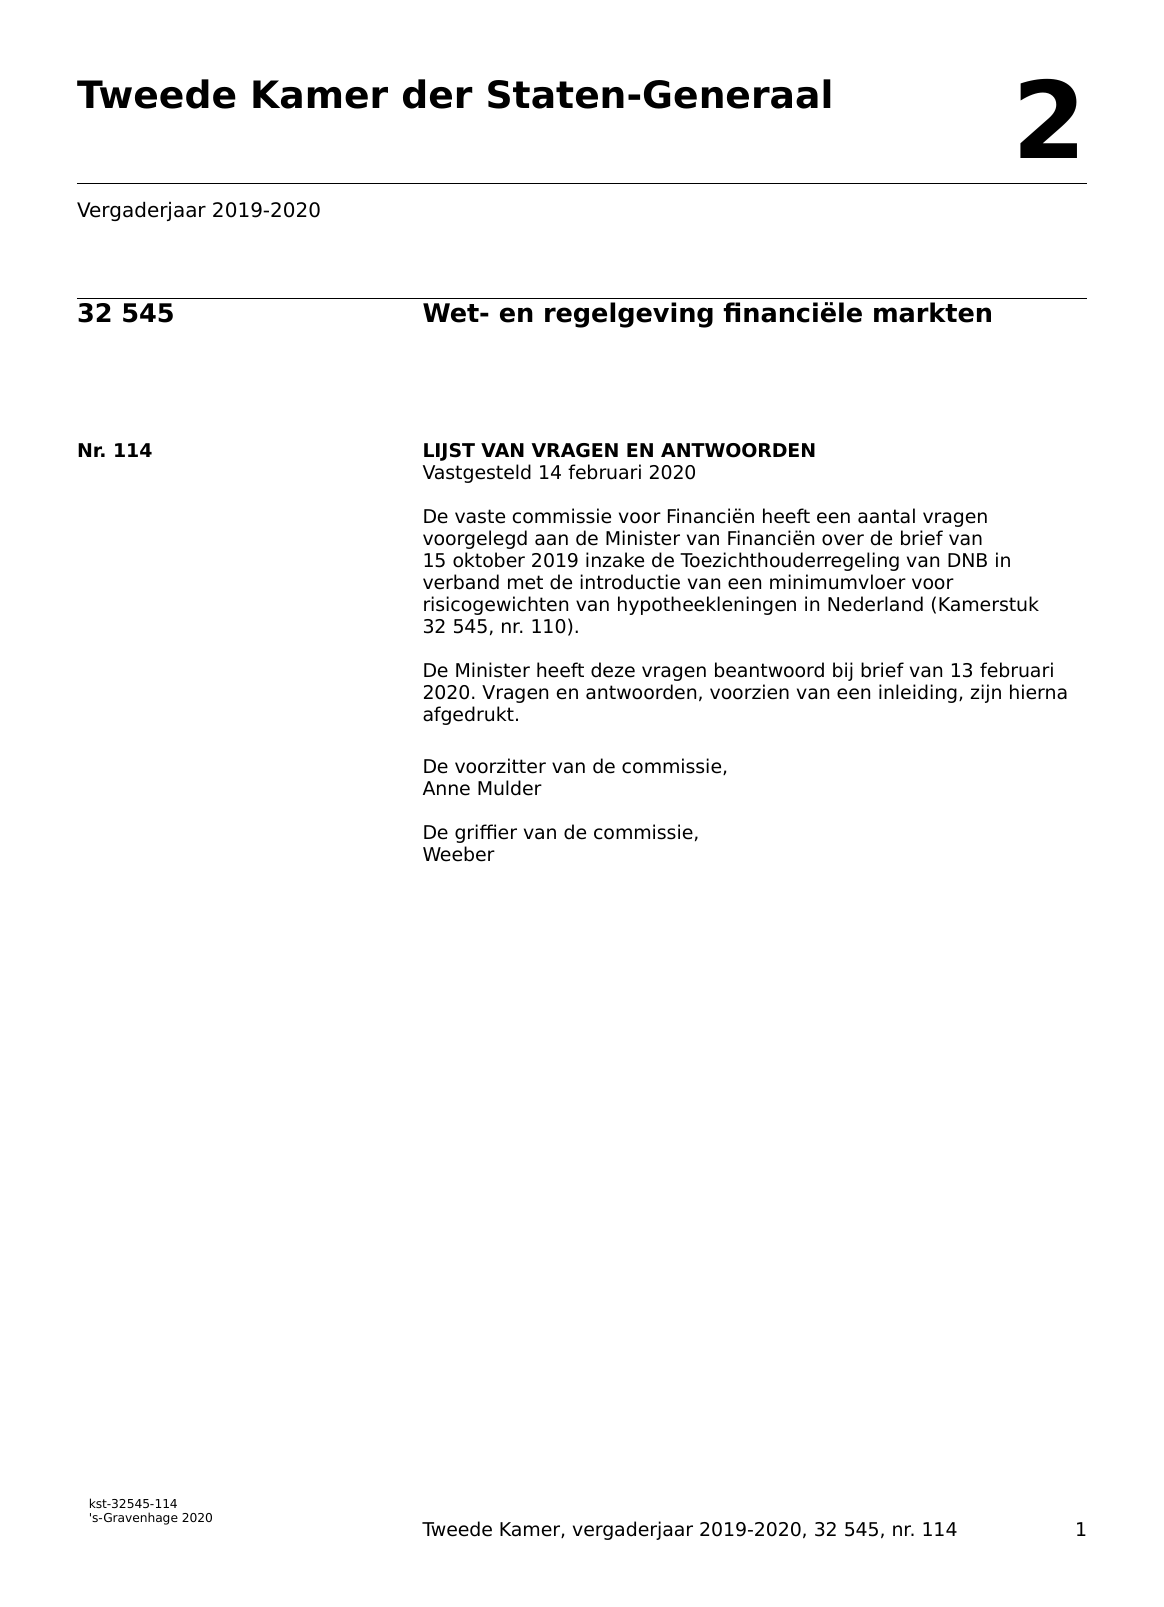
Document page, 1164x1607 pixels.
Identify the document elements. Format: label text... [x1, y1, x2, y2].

text kst-32545-114 [88, 1497, 323, 1511]
table_header Tweede Kamer der Staten-Generaal [77, 59, 886, 183]
text 's-Gravenhage 2020 [88, 1511, 323, 1525]
text Vastgesteld 14 februari 2020 [422, 462, 1087, 484]
text De Minister heeft deze vragen beantwoord bij brief van 13 februari 2020. Vragen en antwoorden, voorzien van een inleiding, zijn hierna afgedrukt. [422, 660, 1087, 726]
subtitle 32 545 Wet- en regelgeving financiële markten [77, 299, 1087, 329]
text De voorzitter van de commissie, Anne Mulder [422, 756, 1087, 800]
text De griffier van de commissie, Weeber [422, 822, 1087, 866]
subtitle Nr. 114 LIJST VAN VRAGEN EN ANTWOORDEN [77, 440, 1087, 462]
text De vaste commissie voor Financiën heeft een aantal vragen voorgelegd aan de Minister van Financiën over de brief van 15 oktober 2019 inzake de Toezichthouderregeling van DNB in verband met de introductie van een minimumvloer voor risicogewichten van hypotheekleningen in Nederland (Kamerstuk 32 545, nr. 110). [422, 506, 1087, 638]
table_header 2 [886, 59, 1087, 183]
table_cell Vergaderjaar 2019-2020 [77, 184, 1087, 298]
